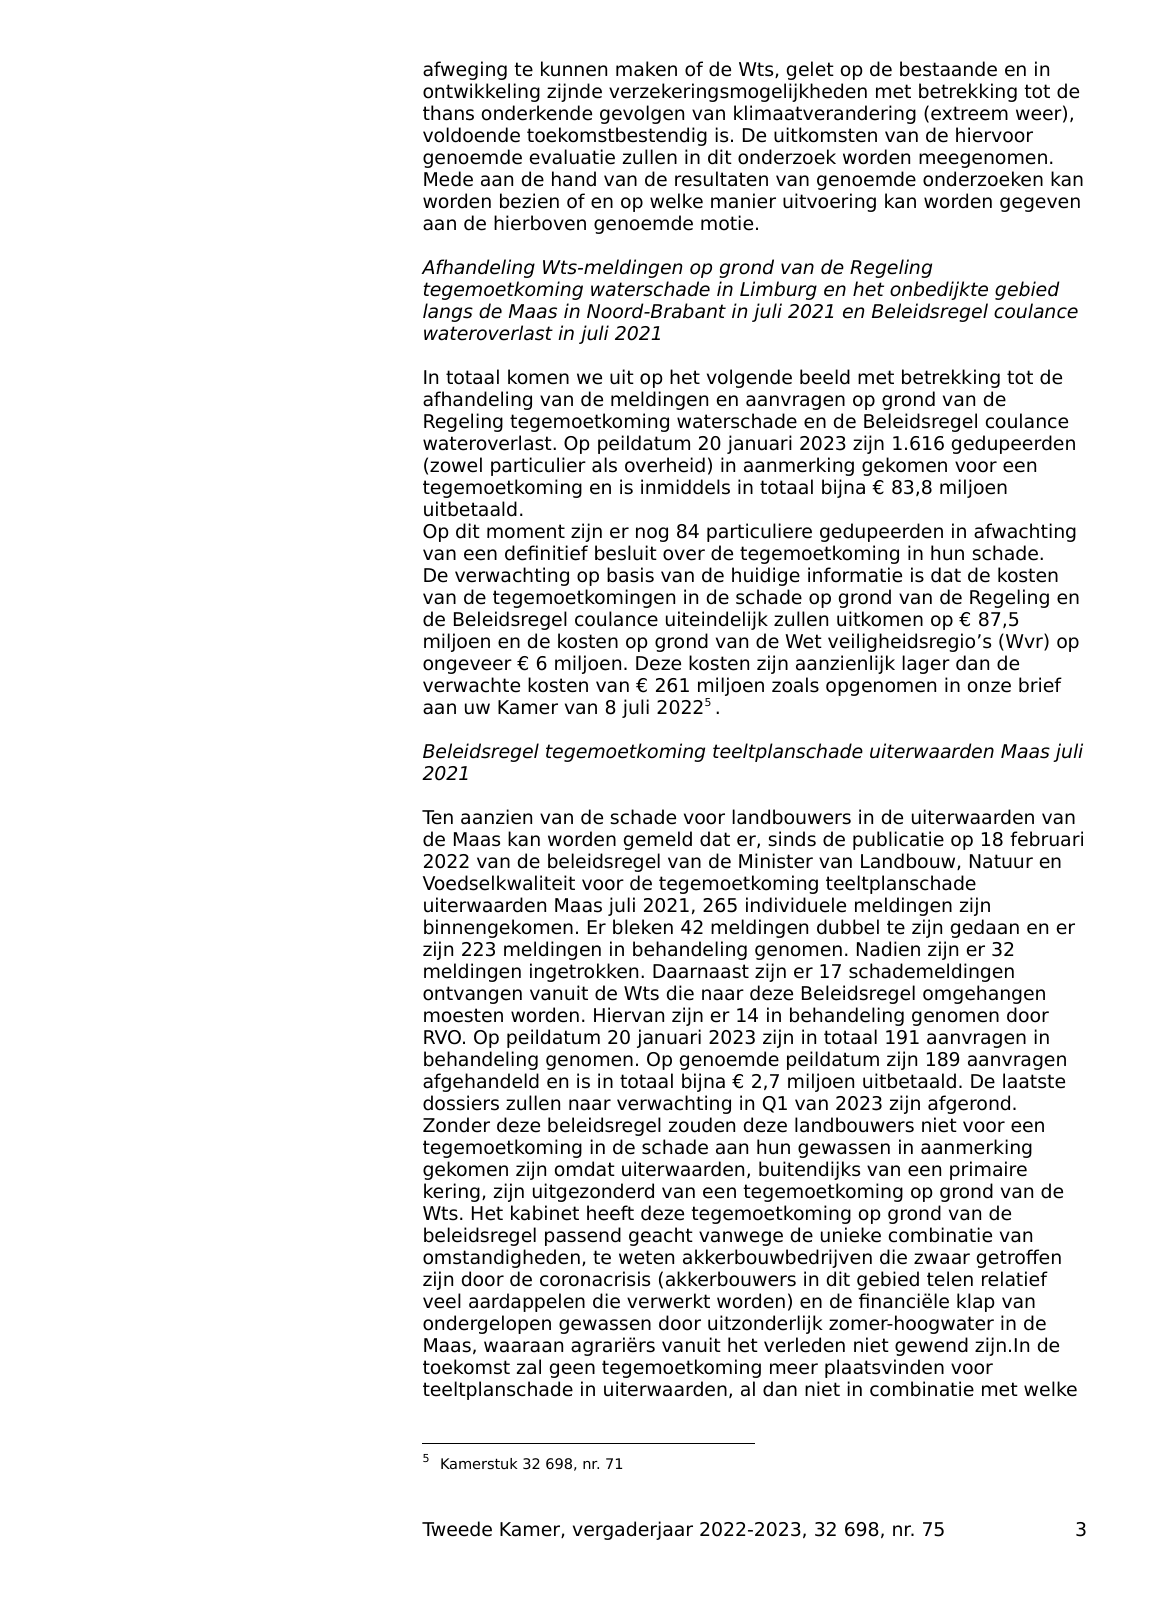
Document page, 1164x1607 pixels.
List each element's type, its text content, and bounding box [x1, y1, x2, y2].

text In totaal komen we uit op het volgende beeld met betrekking tot de afhandeling van de meldingen en aanvragen op grond van de Regeling tegemoetkoming waterschade en de Beleidsregel coulance wateroverlast. Op peildatum 20 januari 2023 zijn 1.616 gedupeerden (zowel particulier als overheid) in aanmerking gekomen voor een tegemoetkoming en is inmiddels in totaal bijna € 83,8 miljoen uitbetaald. [422, 367, 1087, 521]
subtitle Afhandeling Wts-meldingen op grond van de Regeling tegemoetkoming waterschade in Limburg en het onbedijkte gebied langs de Maas in Noord-Brabant in juli 2021 en Beleidsregel coulance wateroverlast in juli 2021 [422, 257, 1087, 345]
text afweging te kunnen maken of de Wts, gelet op de bestaande en in ontwikkeling zijnde verzekeringsmogelijkheden met betrekking tot de thans onderkende gevolgen van klimaatverandering (extreem weer), voldoende toekomstbestendig is. De uitkomsten van de hiervoor genoemde evaluatie zullen in dit onderzoek worden meegenomen. Mede aan de hand van de resultaten van genoemde onderzoeken kan worden bezien of en op welke manier uitvoering kan worden gegeven aan de hierboven genoemde motie. [422, 59, 1087, 235]
text De verwachting op basis van de huidige informatie is dat de kosten van de tegemoetkomingen in de schade op grond van de Regeling en de Beleidsregel coulance uiteindelijk zullen uitkomen op € 87,5 miljoen en de kosten op grond van de Wet veiligheidsregio’s (Wvr) op ongeveer € 6 miljoen. Deze kosten zijn aanzienlijk lager dan de verwachte kosten van € 261 miljoen zoals opgenomen in onze brief aan uw Kamer van 8 juli 2022. [422, 565, 1087, 719]
text Ten aanzien van de schade voor landbouwers in de uiterwaarden van de Maas kan worden gemeld dat er, sinds de publicatie op 18 februari 2022 van de beleidsregel van de Minister van Landbouw, Natuur en Voedselkwaliteit voor de tegemoetkoming teeltplanschade uiterwaarden Maas juli 2021, 265 individuele meldingen zijn binnengekomen. Er bleken 42 meldingen dubbel te zijn gedaan en er zijn 223 meldingen in behandeling genomen. Nadien zijn er 32 meldingen ingetrokken. Daarnaast zijn er 17 schademeldingen ontvangen vanuit de Wts die naar deze Beleidsregel omgehangen moesten worden. Hiervan zijn er 14 in behandeling genomen door RVO. Op peildatum 20 januari 2023 zijn in totaal 191 aanvragen in behandeling genomen. Op genoemde peildatum zijn 189 aanvragen afgehandeld en is in totaal bijna € 2,7 miljoen uitbetaald. De laatste dossiers zullen naar verwachting in Q1 van 2023 zijn afgerond. [422, 807, 1087, 1115]
text Kamerstuk 32 698, nr. 71 [422, 1452, 1087, 1474]
text Zonder deze beleidsregel zouden deze landbouwers niet voor een tegemoetkoming in de schade aan hun gewassen in aanmerking gekomen zijn omdat uiterwaarden, buitendijks van een primaire kering, zijn uitgezonderd van een tegemoetkoming op grond van de Wts. Het kabinet heeft deze tegemoetkoming op grond van de beleidsregel passend geacht vanwege de unieke combinatie van omstandigheden, te weten akkerbouwbedrijven die zwaar getroffen zijn door de coronacrisis (akkerbouwers in dit gebied telen relatief veel aardappelen die verwerkt worden) en de financiële klap van ondergelopen gewassen door uitzonderlijk zomer-hoogwater in de Maas, waaraan agrariërs vanuit het verleden niet gewend zijn.In de toekomst zal geen tegemoetkoming meer plaatsvinden voor teeltplanschade in uiterwaarden, al dan niet in combinatie met welke [422, 1115, 1087, 1401]
subtitle Beleidsregel tegemoetkoming teeltplanschade uiterwaarden Maas juli 2021 [422, 741, 1087, 785]
text Op dit moment zijn er nog 84 particuliere gedupeerden in afwachting van een definitief besluit over de tegemoetkoming in hun schade. [422, 521, 1087, 565]
